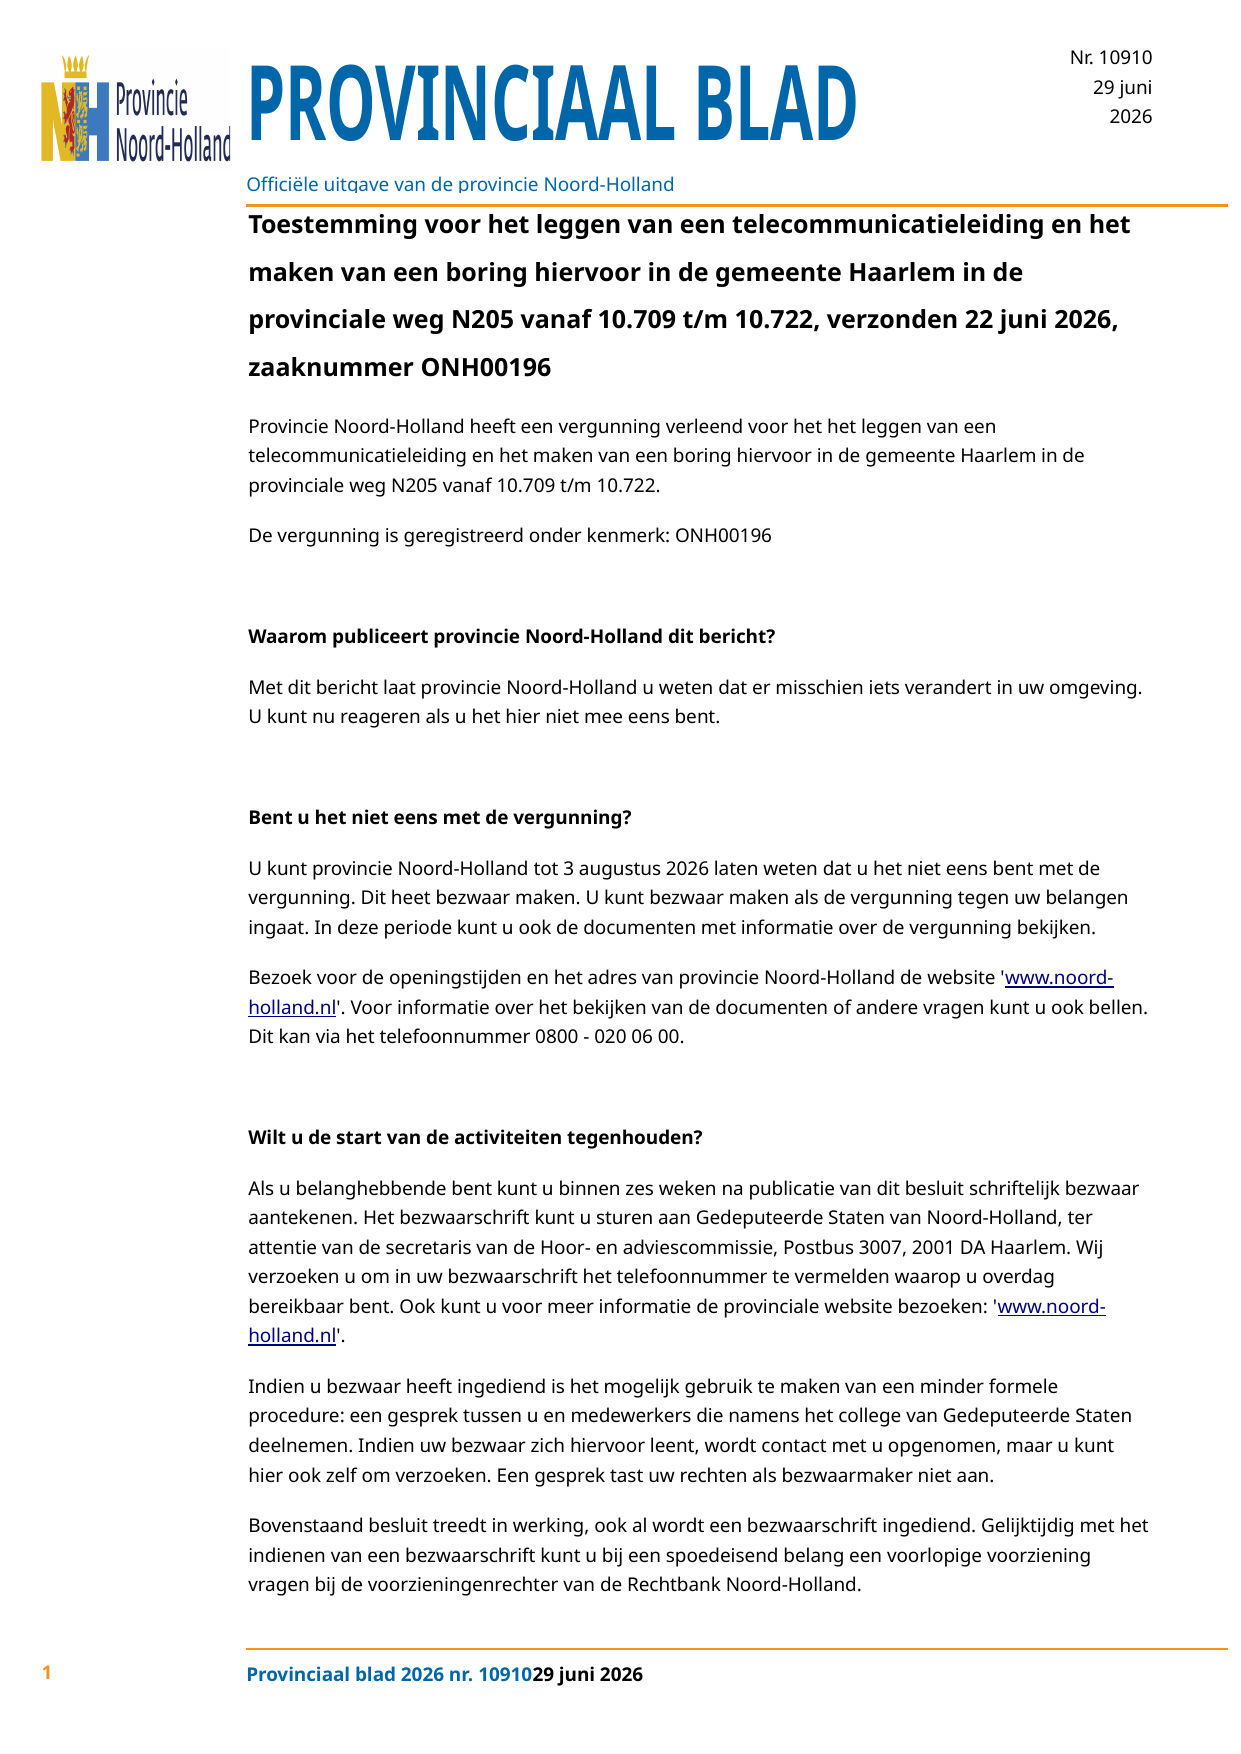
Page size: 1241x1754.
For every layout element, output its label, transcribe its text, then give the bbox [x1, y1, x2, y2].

text De vergunning is geregistreerd onder kenmerk: ONH00196 [248, 523, 1152, 548]
text U kunt provincie Noord-Holland tot 3 augustus 2026 laten weten dat u het niet eens bent met de vergunning. Dit heet bezwaar maken. U kunt bezwaar maken als de vergunning tegen uw belangen ingaat. In deze periode kunt u ook de documenten met informatie over de vergunning bekijken. [248, 855, 1152, 940]
text Provincie Noord-Holland heeft een vergunning verleend voor het het leggen van een telecommunicatieleiding en het maken van een boring hiervoor in de gemeente Haarlem in de provinciale weg N205 vanaf 10.709 t/m 10.722. [248, 413, 1152, 498]
text Wilt u de start van de activiteiten tegenhouden? [248, 1124, 1152, 1150]
text Waarom publiceert provincie Noord-Holland dit bericht? [248, 623, 1152, 649]
text Bezoek voor de openingstijden en het adres van provincie Noord-Holland de website 'www.noord-holland.nl'. Voor informatie over het bekijken van de documenten of andere vragen kunt u ook bellen. Dit kan via het telefoonnummer 0800 - 020 06 00. [248, 964, 1152, 1049]
text Toestemming voor het leggen van een telecommunicatieleiding en het maken van een boring hiervoor in de gemeente Haarlem in de provinciale weg N205 vanaf 10.709 t/m 10.722, verzonden 22 juni 2026, zaaknummer ONH00196 [248, 207, 1152, 384]
text Als u belanghebbende bent kunt u binnen zes weken na publicatie van dit besluit schriftelijk bezwaar aantekenen. Het bezwaarschrift kunt u sturen aan Gedeputeerde Staten van Noord-Holland, ter attentie van de secretaris van de Hoor- en adviescommissie, Postbus 3007, 2001 DA Haarlem. Wij verzoeken u om in uw bezwaarschrift het telefoonnummer te vermelden waarop u overdag bereikbaar bent. Ook kunt u voor meer informatie de provinciale website bezoeken: 'www.noord-holland.nl'. [248, 1175, 1152, 1348]
text Met dit bericht laat provincie Noord-Holland u weten dat er misschien iets verandert in uw omgeving. U kunt nu reageren als u het hier niet mee eens bent. [248, 674, 1152, 729]
text Indien u bezwaar heeft ingediend is het mogelijk gebruik te maken van een minder formele procedure: een gesprek tussen u en medewerkers die namens het college van Gedeputeerde Staten deelnemen. Indien uw bezwaar zich hiervoor leent, wordt contact met u opgenomen, maar u kunt hier ook zelf om verzoeken. Een gesprek tast uw rechten als bezwaarmaker niet aan. [248, 1373, 1152, 1488]
text Bovenstaand besluit treedt in werking, ook al wordt een bezwaarschrift ingediend. Gelijktijdig met het indienen van een bezwaarschrift kunt u bij een spoedeisend belang een voorlopige voorziening vragen bij de voorzieningenrechter van de Rechtbank Noord-Holland. [248, 1512, 1152, 1597]
text Bent u het niet eens met de vergunning? [248, 804, 1152, 830]
picture [41, 47, 231, 172]
